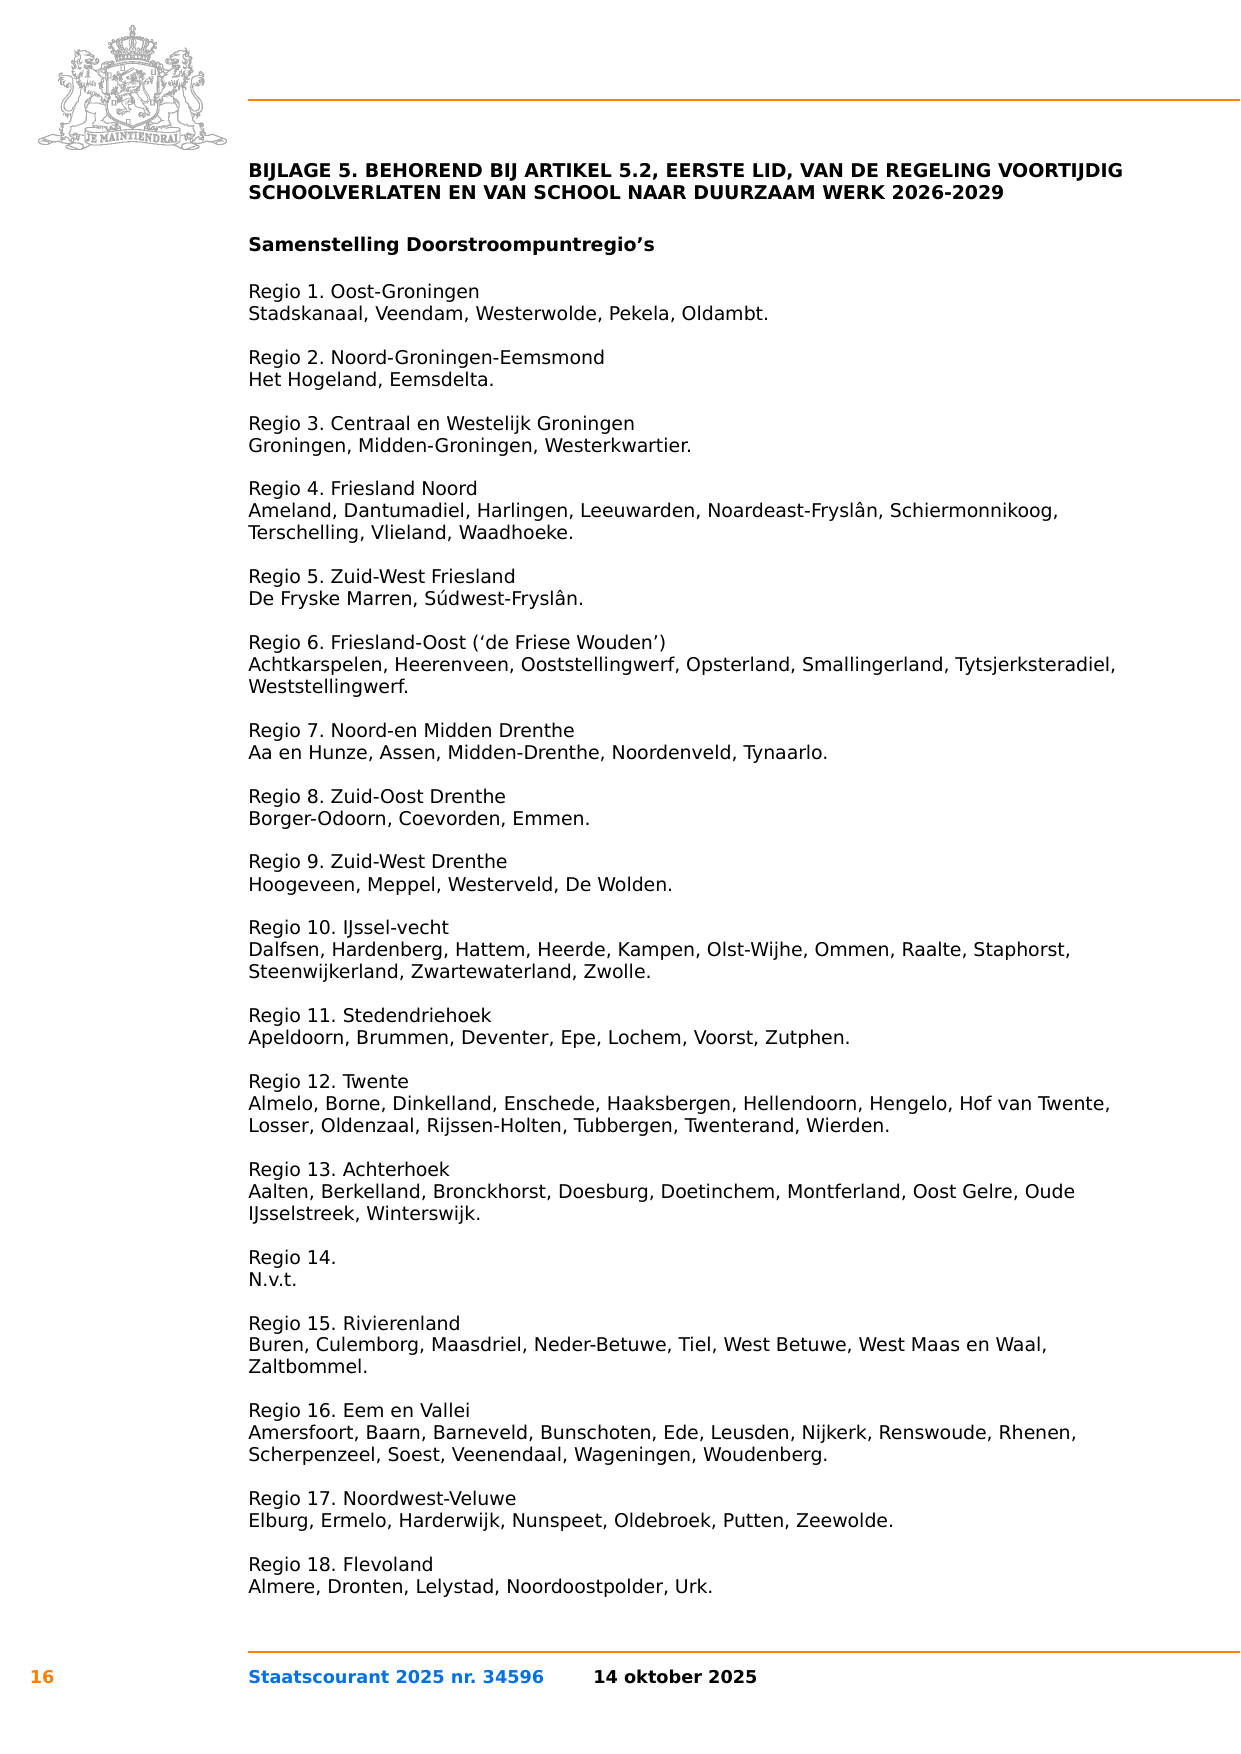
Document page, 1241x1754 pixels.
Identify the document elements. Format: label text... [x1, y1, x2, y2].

text Regio 8. Zuid-Oost Drenthe [248, 786, 1163, 808]
text Regio 11. Stedendriehoek [248, 1005, 1163, 1027]
subtitle BIJLAGE 5. BEHOREND BIJ ARTIKEL 5.2, EERSTE LID, VAN DE REGELING VOORTIJDIG SCHOOLVERLATEN EN VAN SCHOOL NAAR DUURZAAM WERK 2026-2029 [248, 160, 1163, 204]
text Regio 2. Noord-Groningen-Eemsmond [248, 347, 1163, 369]
text Borger-Odoorn, Coevorden, Emmen. [248, 808, 1163, 829]
text Achtkarspelen, Heerenveen, Ooststellingwerf, Opsterland, Smallingerland, Tytsjerksteradiel, Weststellingwerf. [248, 654, 1163, 698]
text Regio 17. Noordwest-Veluwe [248, 1488, 1163, 1510]
text Amersfoort, Baarn, Barneveld, Bunschoten, Ede, Leusden, Nijkerk, Renswoude, Rhenen, Scherpenzeel, Soest, Veenendaal, Wageningen, Woudenberg. [248, 1422, 1163, 1466]
text Regio 1. Oost-Groningen [248, 281, 1163, 303]
text Regio 14. [248, 1247, 1163, 1268]
text Regio 16. Eem en Vallei [248, 1400, 1163, 1422]
picture [38, 25, 227, 150]
text Regio 4. Friesland Noord [248, 478, 1163, 500]
text N.v.t. [248, 1268, 1163, 1291]
text De Fryske Marren, Súdwest-Fryslân. [248, 588, 1163, 610]
text Ameland, Dantumadiel, Harlingen, Leeuwarden, Noardeast-Fryslân, Schiermonnikoog, Terschelling, Vlieland, Waadhoeke. [248, 500, 1163, 544]
text Regio 6. Friesland-Oost (‘de Friese Wouden’) [248, 632, 1163, 654]
text Regio 13. Achterhoek [248, 1159, 1163, 1181]
text Het Hogeland, Eemsdelta. [248, 369, 1163, 391]
text Dalfsen, Hardenberg, Hattem, Heerde, Kampen, Olst-Wijhe, Ommen, Raalte, Staphorst, Steenwijkerland, Zwartewaterland, Zwolle. [248, 939, 1163, 983]
text Hoogeveen, Meppel, Westerveld, De Wolden. [248, 873, 1163, 895]
text Regio 5. Zuid-West Friesland [248, 566, 1163, 588]
text Stadskanaal, Veendam, Westerwolde, Pekela, Oldambt. [248, 303, 1163, 325]
text Regio 7. Noord-en Midden Drenthe [248, 720, 1163, 742]
text Regio 10. IJssel-vecht [248, 917, 1163, 939]
text Regio 18. Flevoland [248, 1554, 1163, 1576]
text Almere, Dronten, Lelystad, Noordoostpolder, Urk. [248, 1576, 1163, 1598]
text Apeldoorn, Brummen, Deventer, Epe, Lochem, Voorst, Zutphen. [248, 1027, 1163, 1049]
text Elburg, Ermelo, Harderwijk, Nunspeet, Oldebroek, Putten, Zeewolde. [248, 1510, 1163, 1532]
text Regio 9. Zuid-West Drenthe [248, 851, 1163, 873]
text Groningen, Midden-Groningen, Westerkwartier. [248, 434, 1163, 456]
text Regio 15. Rivierenland [248, 1312, 1163, 1334]
text Regio 12. Twente [248, 1071, 1163, 1093]
text Aalten, Berkelland, Bronckhorst, Doesburg, Doetinchem, Montferland, Oost Gelre, Oude IJsselstreek, Winterswijk. [248, 1181, 1163, 1225]
text Almelo, Borne, Dinkelland, Enschede, Haaksbergen, Hellendoorn, Hengelo, Hof van Twente, Losser, Oldenzaal, Rijssen-Holten, Tubbergen, Twenterand, Wierden. [248, 1093, 1163, 1137]
text Aa en Hunze, Assen, Midden-Drenthe, Noordenveld, Tynaarlo. [248, 742, 1163, 764]
text Regio 3. Centraal en Westelijk Groningen [248, 412, 1163, 434]
subtitle Samenstelling Doorstroompuntregio’s [248, 234, 1163, 256]
text Buren, Culemborg, Maasdriel, Neder-Betuwe, Tiel, West Betuwe, West Maas en Waal, Zaltbommel. [248, 1334, 1163, 1378]
